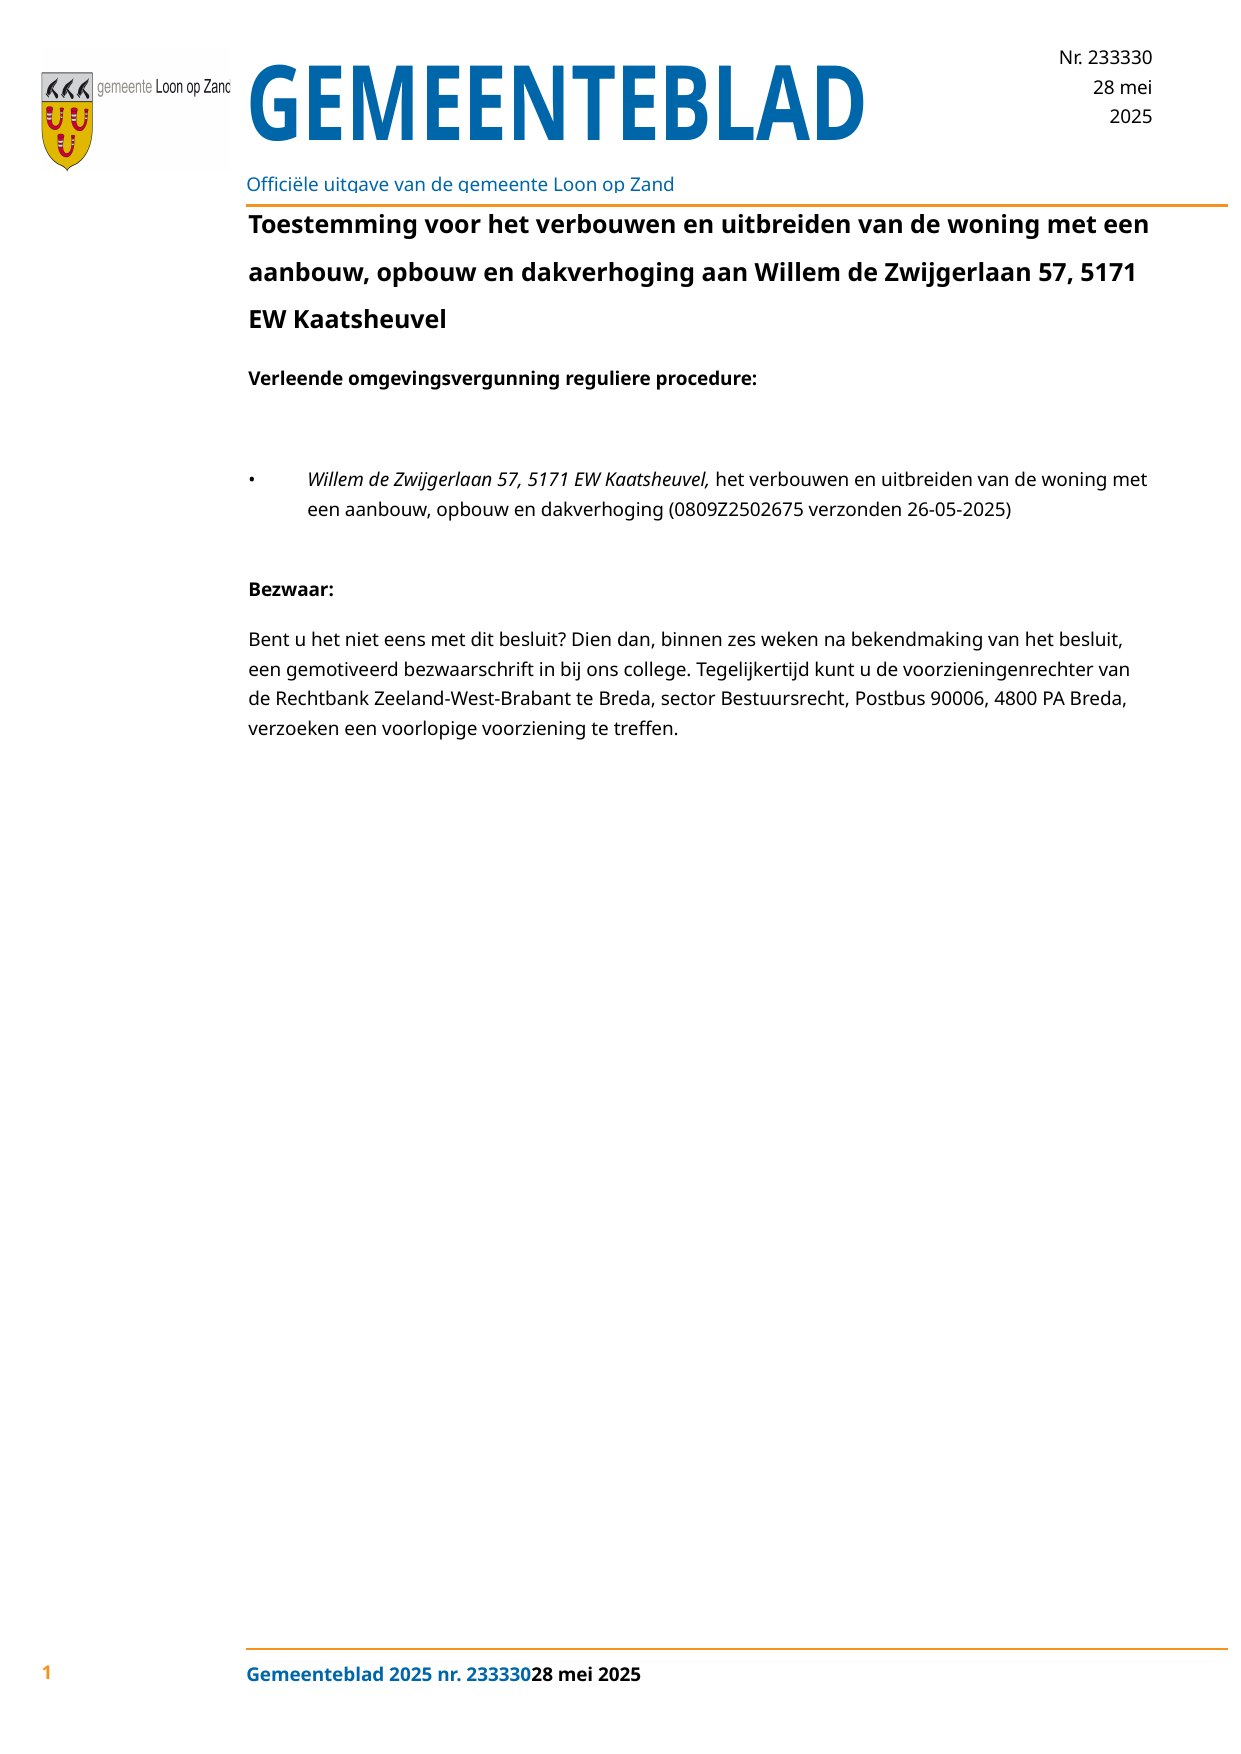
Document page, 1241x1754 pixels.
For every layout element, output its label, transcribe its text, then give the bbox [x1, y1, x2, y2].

picture [41, 47, 231, 172]
text Bezwaar: [248, 576, 1152, 602]
text Toestemming voor het verbouwen en uitbreiden van de woning met een aanbouw, opbouw en dakverhoging aan Willem de Zwijgerlaan 57, 5171 EW Kaatsheuvel [248, 207, 1152, 336]
text Verleende omgevingsvergunning reguliere procedure: [248, 366, 1152, 391]
list Willem de Zwijgerlaan 57, 5171 EW Kaatsheuvel, het verbouwen en uitbreiden van de woning met een aanbouw, opbouw en dakverhoging (0809Z2502675 verzonden 26-05-2025) [248, 466, 1152, 522]
text Bent u het niet eens met dit besluit? Dien dan, binnen zes weken na bekendmaking van het besluit, een gemotiveerd bezwaarschrift in bij ons college. Tegelijkertijd kunt u de voorzieningenrechter van de Rechtbank Zeeland-West-Brabant te Breda, sector Bestuursrecht, Postbus 90006, 4800 PA Breda, verzoeken een voorlopige voorziening te treffen. [248, 626, 1152, 741]
